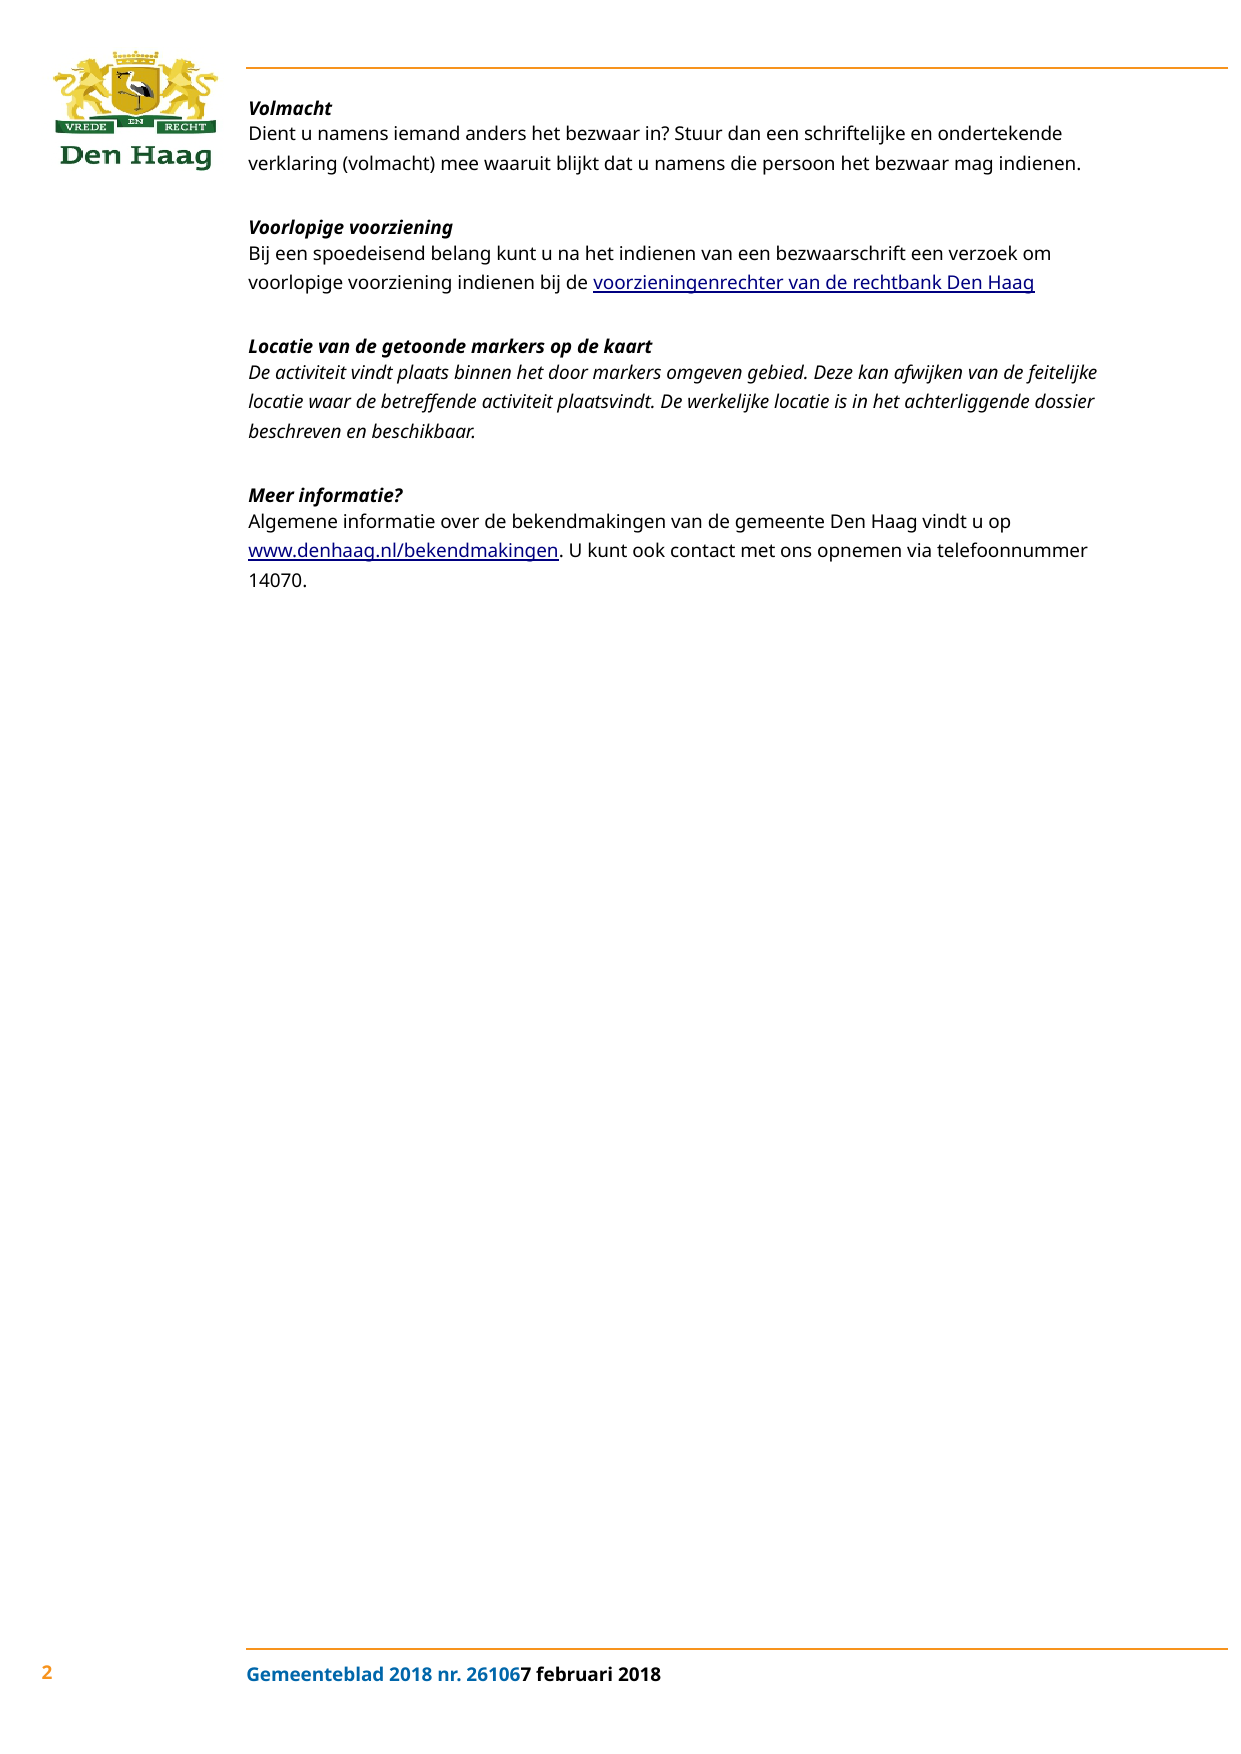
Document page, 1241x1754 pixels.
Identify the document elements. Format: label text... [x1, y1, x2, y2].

text De activiteit vindt plaats binnen het door markers omgeven gebied. Deze kan afwijken van de feitelijke locatie waar de betreffende activiteit plaatsvindt. De werkelijke locatie is in het achterliggende dossier beschreven en beschikbaar. [248, 359, 1152, 444]
text Algemene informatie over de bekendmakingen van de gemeente Den Haag vindt u op www.denhaag.nl/bekendmakingen. U kunt ook contact met ons opnemen via telefoonnummer 14070. [248, 508, 1152, 593]
text Volmacht [248, 95, 1152, 121]
text Meer informatie? [248, 482, 1152, 508]
picture [41, 47, 231, 172]
text Locatie van de getoonde markers op de kaart [248, 333, 1152, 359]
text Voorlopige voorziening [248, 214, 1152, 240]
text Bij een spoedeisend belang kunt u na het indienen van een bezwaarschrift een verzoek om voorlopige voorziening indienen bij de voorzieningenrechter van de rechtbank Den Haag [248, 240, 1152, 295]
text Dient u namens iemand anders het bezwaar in? Stuur dan een schriftelijke en ondertekende verklaring (volmacht) mee waaruit blijkt dat u namens die persoon het bezwaar mag indienen. [248, 121, 1152, 176]
